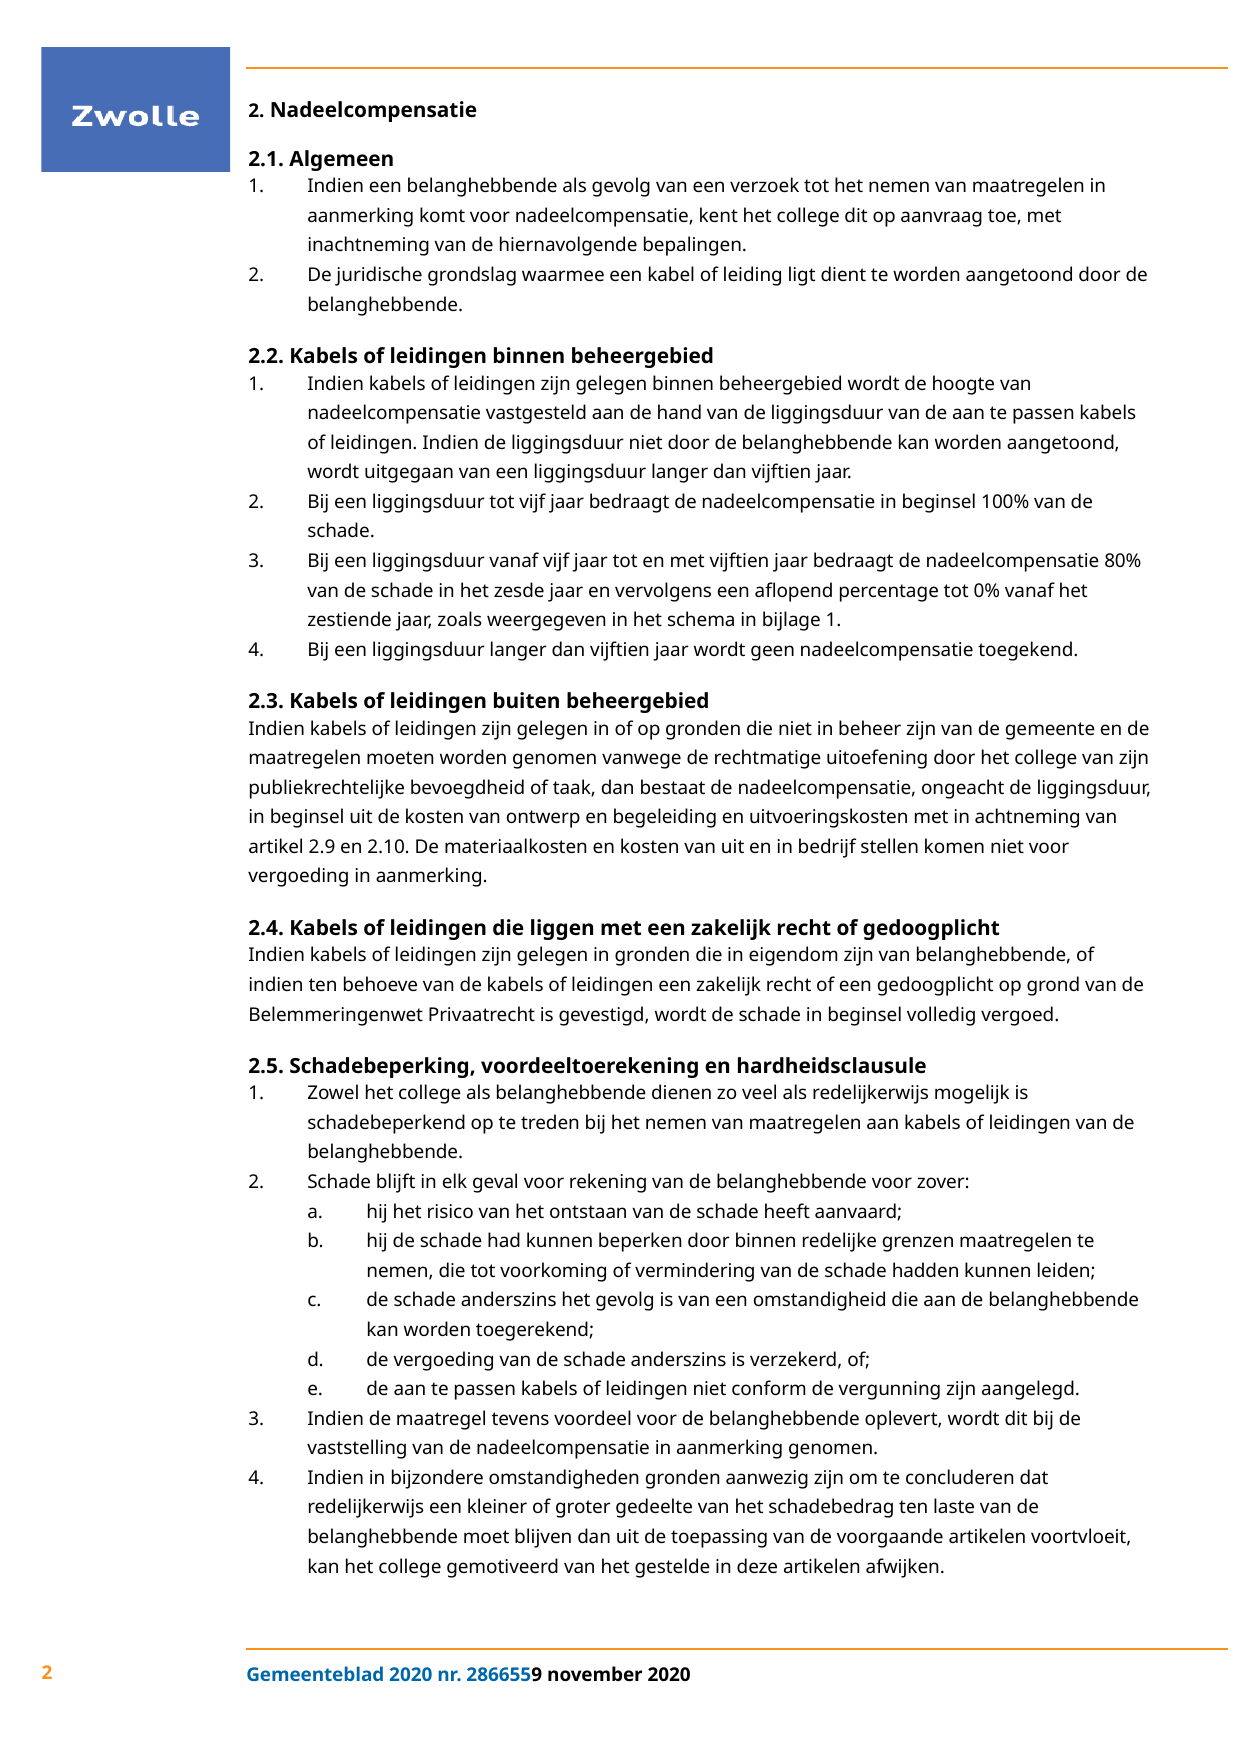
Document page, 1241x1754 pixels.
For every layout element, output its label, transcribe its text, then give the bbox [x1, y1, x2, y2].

list De juridische grondslag waarmee een kabel of leiding ligt dient te worden aangetoond door de belanghebbende. [248, 261, 1152, 317]
text 2.2. Kabels of leidingen binnen beheergebied [248, 341, 1152, 370]
list de vergoeding van de schade anderszins is verzekerd, of; [307, 1346, 1152, 1372]
list Bij een liggingsduur langer dan vijftien jaar wordt geen nadeelcompensatie toegekend. [248, 636, 1152, 662]
list hij het risico van het ontstaan van de schade heeft aanvaard; [307, 1198, 1152, 1224]
text 2.5. Schadebeperking, voordeeltoerekening en hardheidsclausule [248, 1051, 1152, 1079]
text 2.3. Kabels of leidingen buiten beheergebied [248, 686, 1152, 715]
list Bij een liggingsduur vanaf vijf jaar tot en met vijftien jaar bedraagt de nadeelcompensatie 80% van de schade in het zesde jaar en vervolgens een aflopend percentage tot 0% vanaf het zestiende jaar, zoals weergegeven in het schema in bijlage 1. [248, 547, 1152, 632]
list de aan te passen kabels of leidingen niet conform de vergunning zijn aangelegd. [307, 1375, 1152, 1401]
list Indien een belanghebbende als gevolg van een verzoek tot het nemen van maatregelen in aanmerking komt voor nadeelcompensatie, kent het college dit op aanvraag toe, met inachtneming van de hiernavolgende bepalingen. [248, 172, 1152, 257]
list Schade blijft in elk geval voor rekening van de belanghebbende voor zover: [248, 1168, 1152, 1194]
list Zowel het college als belanghebbende dienen zo veel als redelijkerwijs mogelijk is schadebeperkend op te treden bij het nemen van maatregelen aan kabels of leidingen van de belanghebbende. [248, 1079, 1152, 1164]
text Indien kabels of leidingen zijn gelegen in of op gronden die niet in beheer zijn van de gemeente en de maatregelen moeten worden genomen vanwege de rechtmatige uitoefening door het college van zijn publiekrechtelijke bevoegdheid of taak, dan bestaat de nadeelcompensatie, ongeacht de liggingsduur, in beginsel uit de kosten van ontwerp en begeleiding en uitvoeringskosten met in achtneming van artikel 2.9 en 2.10. De materiaalkosten en kosten van uit en in bedrijf stellen komen niet voor vergoeding in aanmerking. [248, 715, 1152, 888]
text 2.1. Algemeen [248, 144, 1152, 172]
list Indien kabels of leidingen zijn gelegen binnen beheergebied wordt de hoogte van nadeelcompensatie vastgesteld aan de hand van de liggingsduur van de aan te passen kabels of leidingen. Indien de liggingsduur niet door de belanghebbende kan worden aangetoond, wordt uitgegaan van een liggingsduur langer dan vijftien jaar. [248, 370, 1152, 484]
list hij de schade had kunnen beperken door binnen redelijke grenzen maatregelen te nemen, die tot voorkoming of vermindering van de schade hadden kunnen leiden; [307, 1227, 1152, 1283]
list de schade anderszins het gevolg is van een omstandigheid die aan de belanghebbende kan worden toegerekend; [307, 1287, 1152, 1342]
text 2. Nadeelcompensatie [248, 95, 1152, 123]
text Indien kabels of leidingen zijn gelegen in gronden die in eigendom zijn van belanghebbende, of indien ten behoeve van de kabels of leidingen een zakelijk recht of een gedoogplicht op grond van de Belemmeringenwet Privaatrecht is gevestigd, wordt de schade in beginsel volledig vergoed. [248, 942, 1152, 1026]
list Bij een liggingsduur tot vijf jaar bedraagt de nadeelcompensatie in beginsel 100% van de schade. [248, 488, 1152, 543]
text 2.4. Kabels of leidingen die liggen met een zakelijk recht of gedoogplicht [248, 913, 1152, 942]
list Indien in bijzondere omstandigheden gronden aanwezig zijn om te concluderen dat redelijkerwijs een kleiner of groter gedeelte van het schadebedrag ten laste van de belanghebbende moet blijven dan uit de toepassing van de voorgaande artikelen voortvloeit, kan het college gemotiveerd van het gestelde in deze artikelen afwijken. [248, 1464, 1152, 1579]
list Indien de maatregel tevens voordeel voor de belanghebbende oplevert, wordt dit bij de vaststelling van de nadeelcompensatie in aanmerking genomen. [248, 1405, 1152, 1460]
picture [41, 47, 231, 172]
